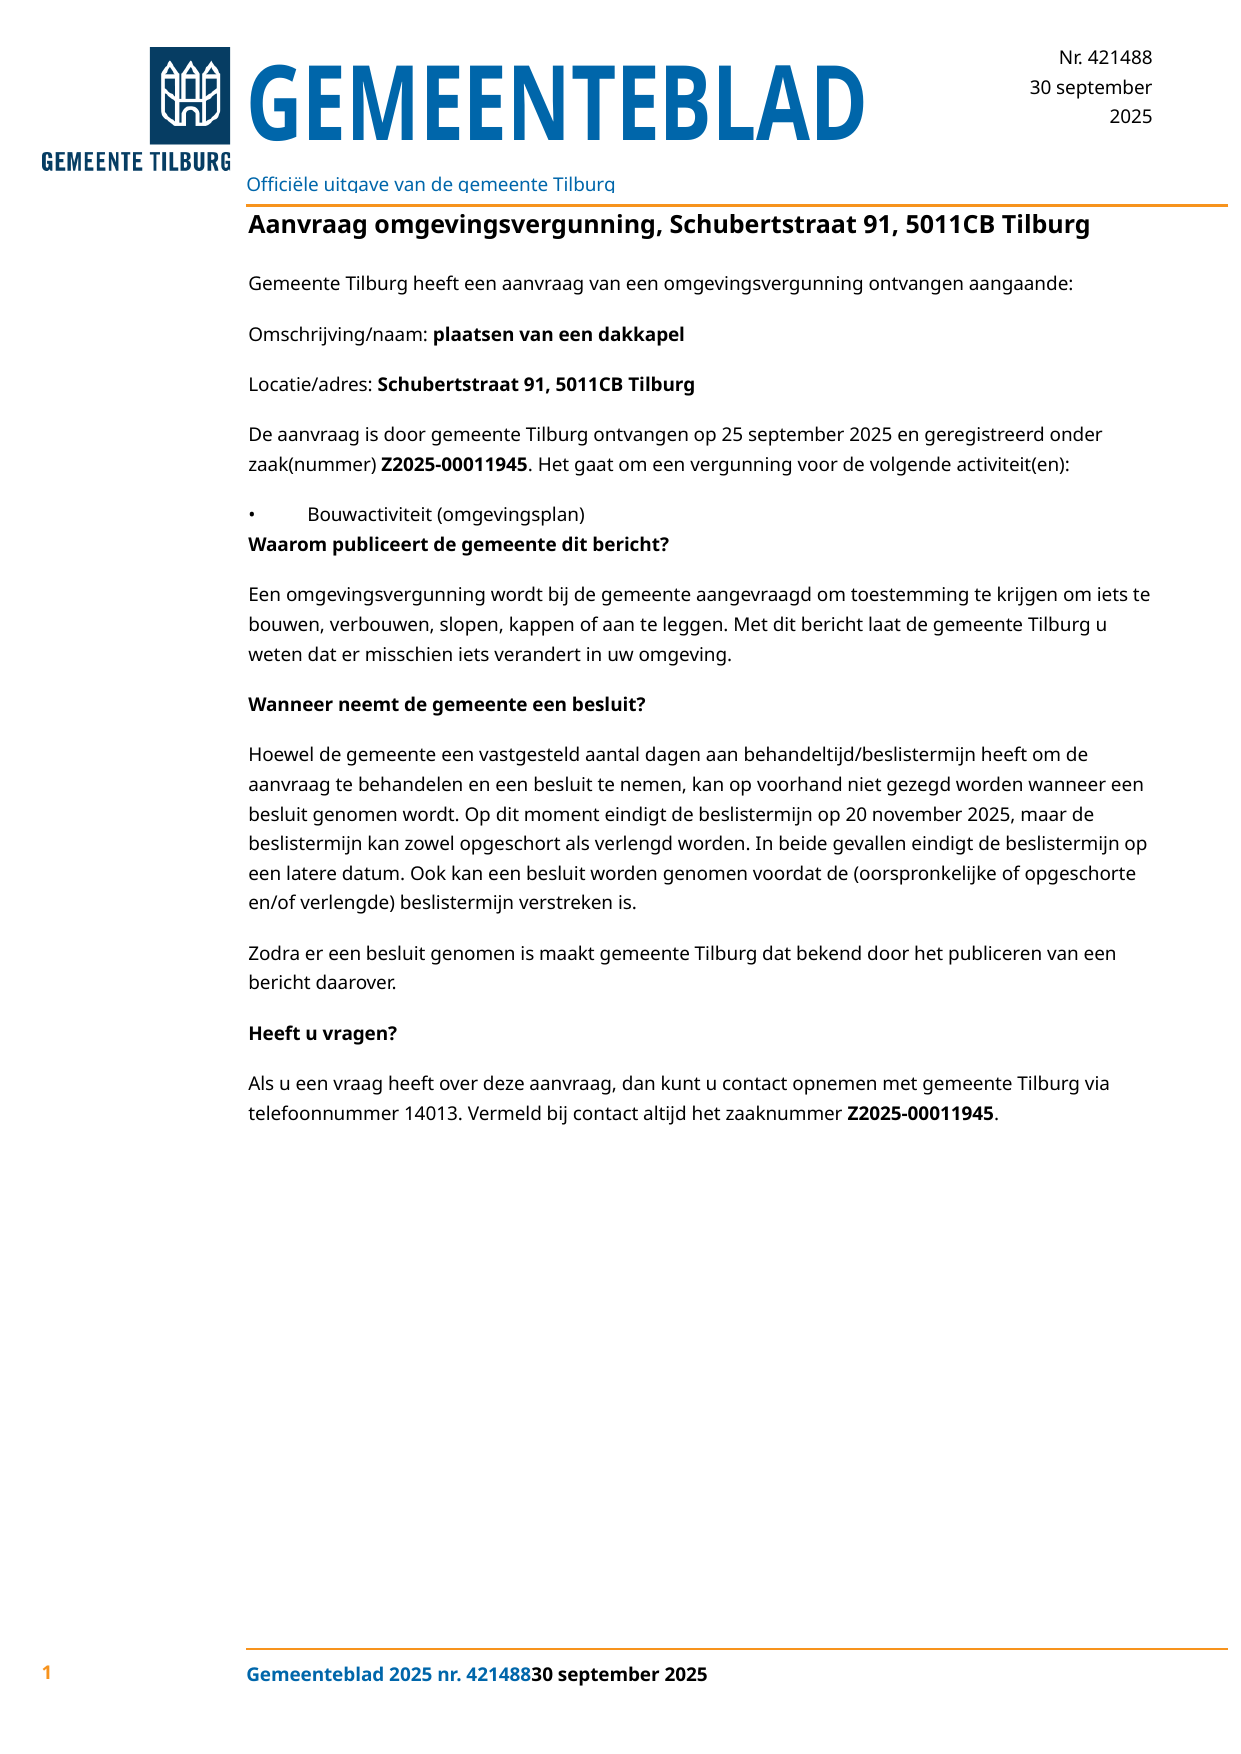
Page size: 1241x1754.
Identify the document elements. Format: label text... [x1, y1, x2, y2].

picture [41, 47, 231, 172]
text Hoewel de gemeente een vastgesteld aantal dagen aan behandeltijd/beslistermijn heeft om de aanvraag te behandelen en een besluit te nemen, kan op voorhand niet gezegd worden wanneer een besluit genomen wordt. Op dit moment eindigt de beslistermijn op 20 november 2025, maar de beslistermijn kan zowel opgeschort als verlengd worden. In beide gevallen eindigt de beslistermijn op een latere datum. Ook kan een besluit worden genomen voordat de (oorspronkelijke of opgeschorte en/of verlengde) beslistermijn verstreken is. [248, 742, 1152, 915]
text Omschrijving/naam: plaatsen van een dakkapel [248, 321, 1152, 346]
text Een omgevingsvergunning wordt bij de gemeente aangevraagd om toestemming te krijgen om iets te bouwen, verbouwen, slopen, kappen of aan te leggen. Met dit bericht laat de gemeente Tilburg u weten dat er misschien iets verandert in uw omgeving. [248, 582, 1152, 666]
text Aanvraag omgevingsvergunning, Schubertstraat 91, 5011CB Tilburg [248, 207, 1152, 241]
text Wanneer neemt de gemeente een besluit? [248, 691, 1152, 717]
text Zodra er een besluit genomen is maakt gemeente Tilburg dat bekend door het publiceren van een bericht daarover. [248, 940, 1152, 995]
text Als u een vraag heeft over deze aanvraag, dan kunt u contact opnemen met gemeente Tilburg via telefoonnummer 14013. Vermeld bij contact altijd het zaaknummer Z2025-00011945. [248, 1070, 1152, 1126]
text Gemeente Tilburg heeft een aanvraag van een omgevingsvergunning ontvangen aangaande: [248, 270, 1152, 296]
list Bouwactiviteit (omgevingsplan) [248, 502, 1152, 527]
text Waarom publiceert de gemeente dit bericht? [248, 531, 1152, 557]
text De aanvraag is door gemeente Tilburg ontvangen op 25 september 2025 en geregistreerd onder zaak(nummer) Z2025-00011945. Het gaat om een vergunning voor de volgende activiteit(en): [248, 422, 1152, 477]
text Locatie/adres: Schubertstraat 91, 5011CB Tilburg [248, 371, 1152, 397]
text Heeft u vragen? [248, 1020, 1152, 1046]
